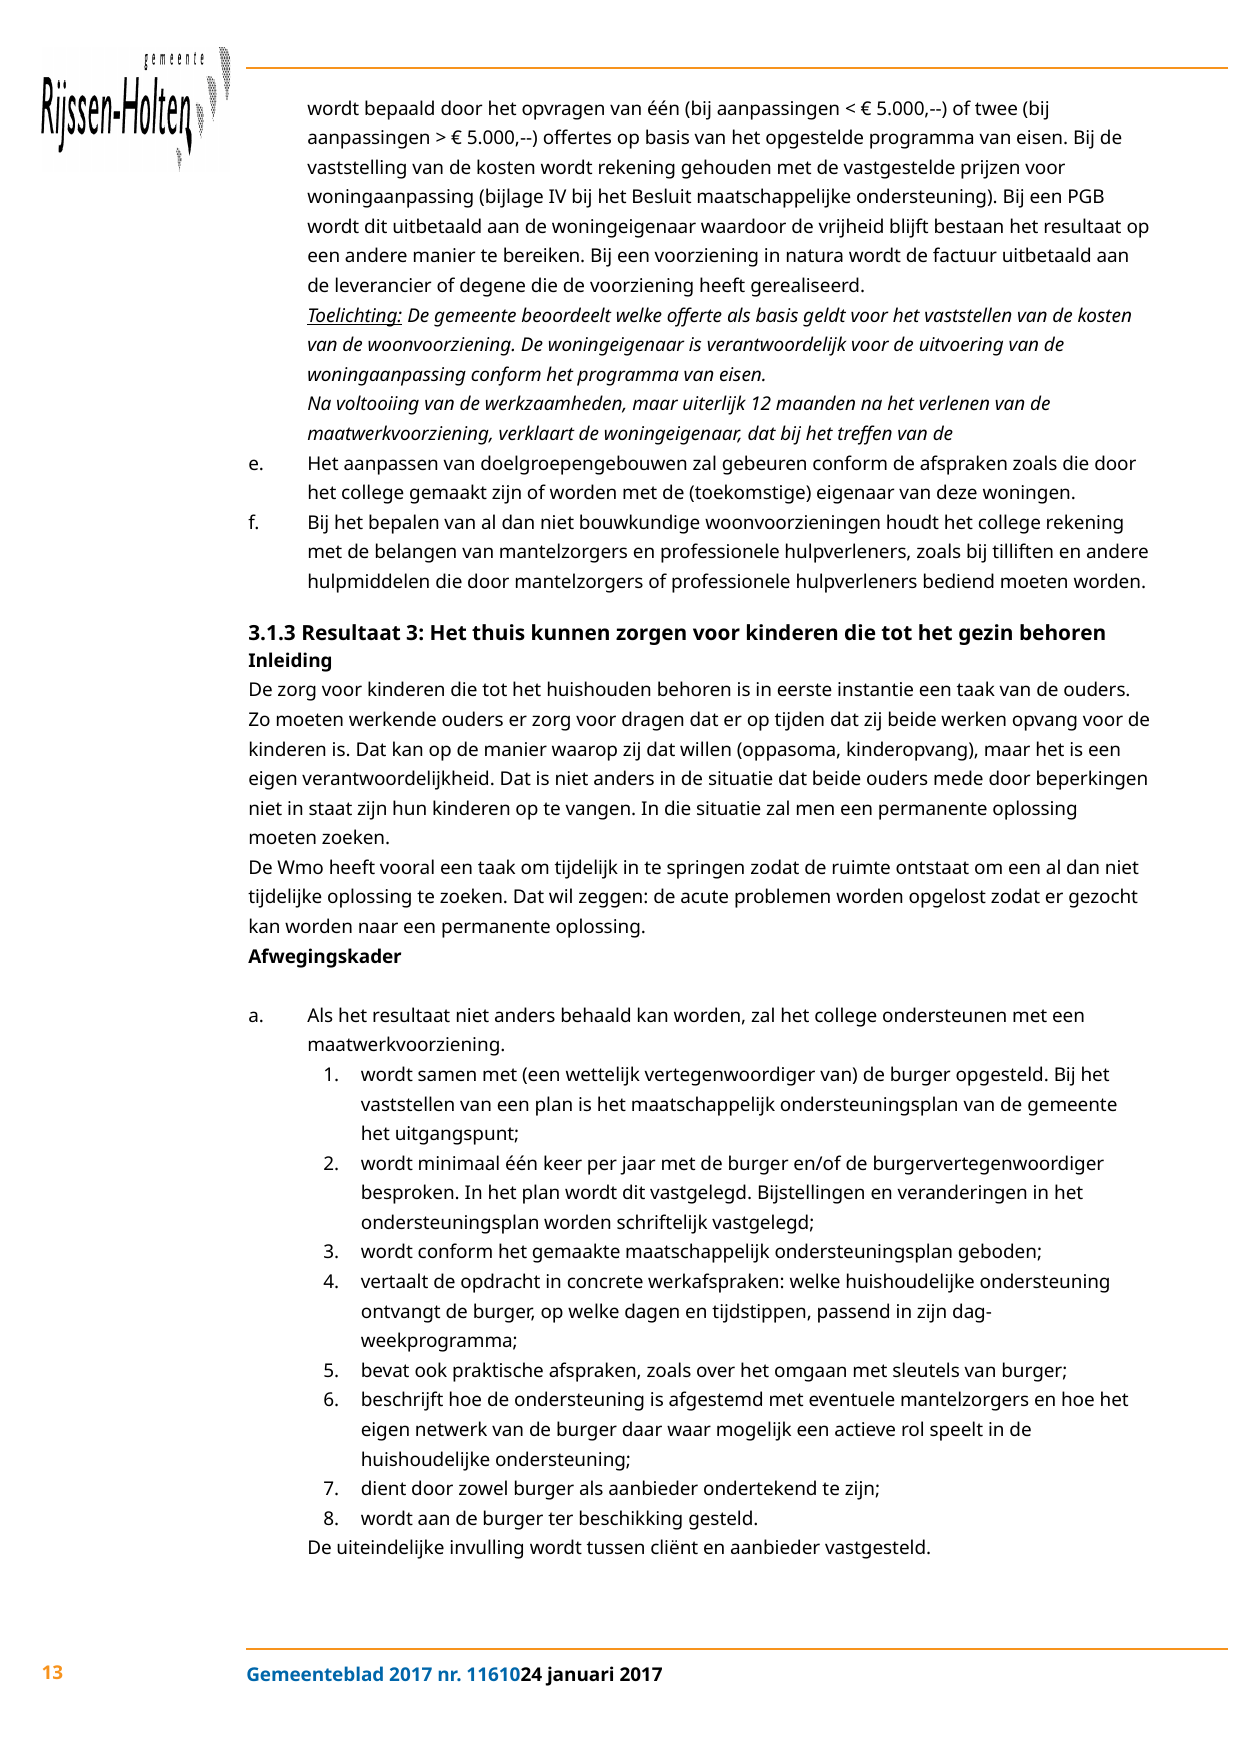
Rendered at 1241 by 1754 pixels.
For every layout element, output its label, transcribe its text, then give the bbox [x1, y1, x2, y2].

list wordt samen met (een wettelijk vertegenwoordiger van) de burger opgesteld. Bij het vaststellen van een plan is het maatschappelijk ondersteuningsplan van de gemeente het uitgangspunt; [323, 1061, 1152, 1146]
list wordt conform het gemaakte maatschappelijk ondersteuningsplan geboden; [323, 1239, 1152, 1264]
list beschrijft hoe de ondersteuning is afgestemd met eventuele mantelzorgers en hoe het eigen netwerk van de burger daar waar mogelijk een actieve rol speelt in de huishoudelijke ondersteuning; [323, 1387, 1152, 1471]
list Na voltooiing van de werkzaamheden, maar uiterlijk 12 maanden na het verlenen van de maatwerkvoorziening, verklaart de woningeigenaar, dat bij het treffen van de [248, 391, 1152, 446]
list Als het resultaat niet anders behaald kan worden, zal het college ondersteunen met een maatwerkvoorziening. [248, 1002, 1152, 1057]
picture [41, 47, 231, 172]
list dient door zowel burger als aanbieder ondertekend te zijn; [323, 1475, 1152, 1501]
list vertaalt de opdracht in concrete werkafspraken: welke huishoudelijke ondersteuning ontvangt de burger, op welke dagen en tijdstippen, passend in zijn dag- weekprogramma; [323, 1268, 1152, 1353]
text De Wmo heeft vooral een taak om tijdelijk in te springen zodat de ruimte ontstaat om een al dan niet tijdelijke oplossing te zoeken. Dat wil zeggen: de acute problemen worden opgelost zodat er gezocht kan worden naar een permanente oplossing. [248, 854, 1152, 939]
text 3.1.3 Resultaat 3: Het thuis kunnen zorgen voor kinderen die tot het gezin behoren [248, 618, 1152, 647]
list bevat ook praktische afspraken, zoals over het omgaan met sleutels van burger; [323, 1357, 1152, 1383]
list Bij het bepalen van al dan niet bouwkundige woonvoorzieningen houdt het college rekening met de belangen van mantelzorgers en professionele hulpverleners, zoals bij tilliften en andere hulpmiddelen die door mantelzorgers of professionele hulpverleners bediend moeten worden. [248, 509, 1152, 594]
text De zorg voor kinderen die tot het huishouden behoren is in eerste instantie een taak van de ouders. Zo moeten werkende ouders er zorg voor dragen dat er op tijden dat zij beide werken opvang voor de kinderen is. Dat kan op de manier waarop zij dat willen (oppasoma, kinderopvang), maar het is een eigen verantwoordelijkheid. Dat is niet anders in de situatie dat beide ouders mede door beperkingen niet in staat zijn hun kinderen op te vangen. In die situatie zal men een permanente oplossing moeten zoeken. [248, 677, 1152, 850]
list Het aanpassen van doelgroepengebouwen zal gebeuren conform de afspraken zoals die door het college gemaakt zijn of worden met de (toekomstige) eigenaar van deze woningen. [248, 450, 1152, 505]
text Afwegingskader [248, 943, 1152, 968]
list wordt bepaald door het opvragen van één (bij aanpassingen < € 5.000,--) of twee (bij aanpassingen > € 5.000,--) offertes op basis van het opgestelde programma van eisen. Bij de vaststelling van de kosten wordt rekening gehouden met de vastgestelde prijzen voor woningaanpassing (bijlage IV bij het Besluit maatschappelijke ondersteuning). Bij een PGB wordt dit uitbetaald aan de woningeigenaar waardoor de vrijheid blijft bestaan het resultaat op een andere manier te bereiken. Bij een voorziening in natura wordt de factuur uitbetaald aan de leverancier of degene die de voorziening heeft gerealiseerd. [248, 95, 1152, 298]
list De uiteindelijke invulling wordt tussen cliënt en aanbieder vastgesteld. [248, 1534, 1152, 1560]
text Inleiding [248, 647, 1152, 673]
list Toelichting: De gemeente beoordeelt welke offerte als basis geldt voor het vaststellen van de kosten van de woonvoorziening. De woningeigenaar is verantwoordelijk voor de uitvoering van de woningaanpassing conform het programma van eisen. [248, 302, 1152, 387]
list wordt aan de burger ter beschikking gesteld. [323, 1505, 1152, 1531]
list wordt minimaal één keer per jaar met de burger en/of de burgervertegenwoordiger besproken. In het plan wordt dit vastgelegd. Bijstellingen en veranderingen in het ondersteuningsplan worden schriftelijk vastgelegd; [323, 1150, 1152, 1235]
